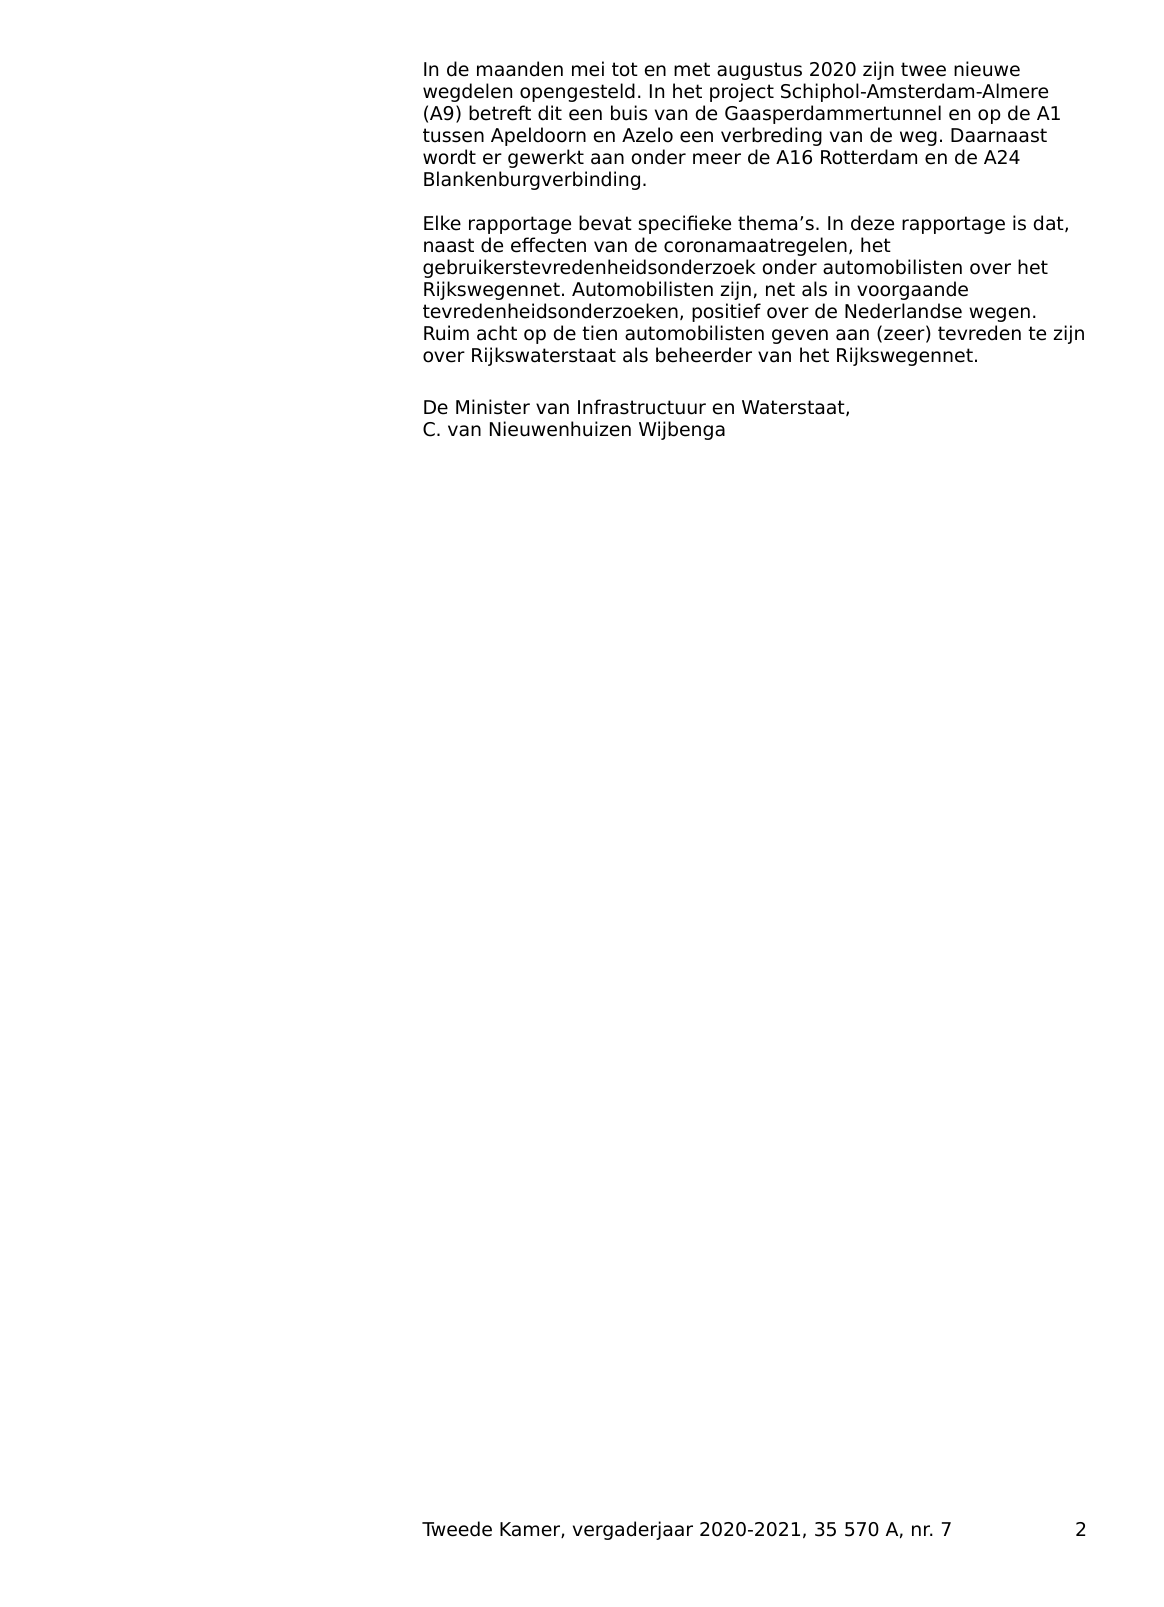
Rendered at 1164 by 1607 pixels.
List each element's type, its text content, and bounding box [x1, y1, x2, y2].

text Elke rapportage bevat specifieke thema’s. In deze rapportage is dat, naast de effecten van de coronamaatregelen, het gebruikerstevredenheidsonderzoek onder automobilisten over het Rijkswegennet. Automobilisten zijn, net als in voorgaande tevredenheidsonderzoeken, positief over de Nederlandse wegen. Ruim acht op de tien automobilisten geven aan (zeer) tevreden te zijn over Rijkswaterstaat als beheerder van het Rijkswegennet. [422, 213, 1087, 367]
text De Minister van Infrastructuur en Waterstaat, C. van Nieuwenhuizen Wijbenga [422, 397, 1087, 441]
text In de maanden mei tot en met augustus 2020 zijn twee nieuwe wegdelen opengesteld. In het project Schiphol-Amsterdam-Almere (A9) betreft dit een buis van de Gaasperdammertunnel en op de A1 tussen Apeldoorn en Azelo een verbreding van de weg. Daarnaast wordt er gewerkt aan onder meer de A16 Rotterdam en de A24 Blankenburgverbinding. [422, 59, 1087, 191]
